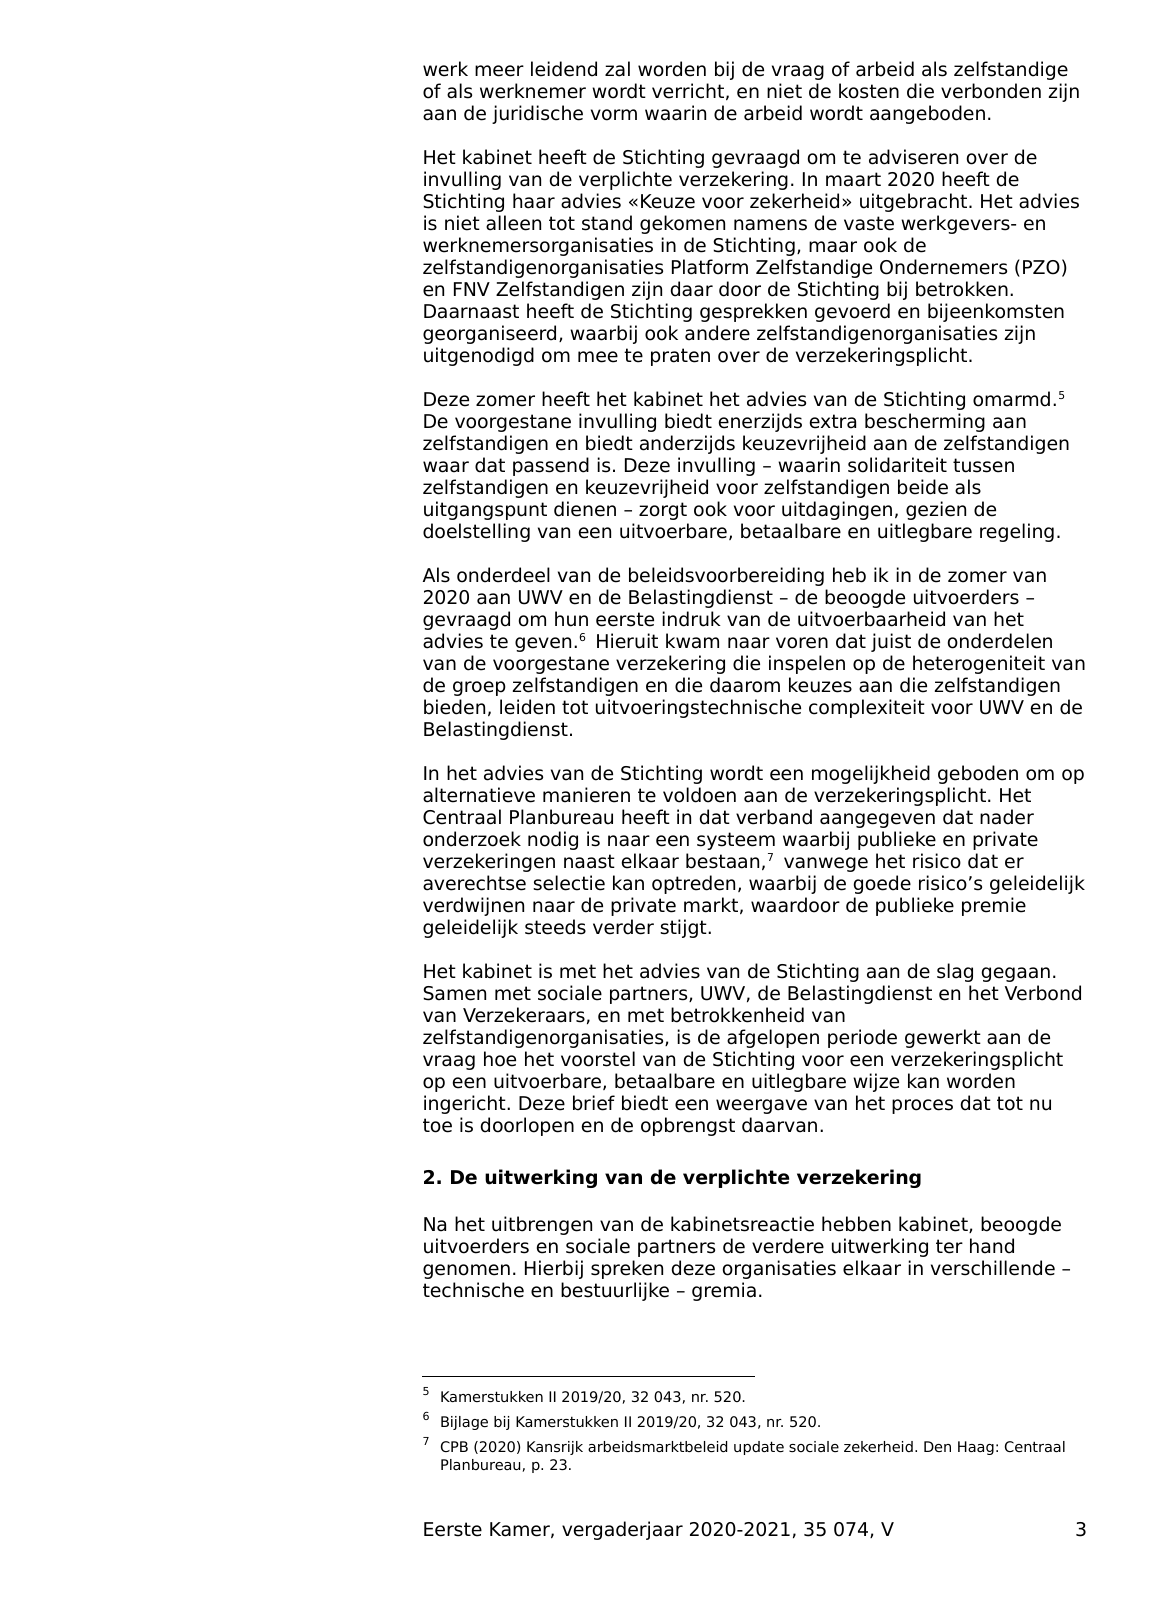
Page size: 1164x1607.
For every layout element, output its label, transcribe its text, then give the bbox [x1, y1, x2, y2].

text CPB (2020) Kansrijk arbeidsmarktbeleid update sociale zekerheid. Den Haag: Centraal Planbureau, p. 23. [422, 1435, 1087, 1474]
text Na het uitbrengen van de kabinetsreactie hebben kabinet, beoogde uitvoerders en sociale partners de verdere uitwerking ter hand genomen. Hierbij spreken deze organisaties elkaar in verschillende – technische en bestuurlijke – gremia. [422, 1214, 1087, 1302]
text Het kabinet is met het advies van de Stichting aan de slag gegaan. Samen met sociale partners, UWV, de Belastingdienst en het Verbond van Verzekeraars, en met betrokkenheid van zelfstandigenorganisaties, is de afgelopen periode gewerkt aan de vraag hoe het voorstel van de Stichting voor een verzekeringsplicht op een uitvoerbare, betaalbare en uitlegbare wijze kan worden ingericht. Deze brief biedt een weergave van het proces dat tot nu toe is doorlopen en de opbrengst daarvan. [422, 961, 1087, 1137]
text In het advies van de Stichting wordt een mogelijkheid geboden om op alternatieve manieren te voldoen aan de verzekeringsplicht. Het Centraal Planbureau heeft in dat verband aangegeven dat nader onderzoek nodig is naar een systeem waarbij publieke en private verzekeringen naast elkaar bestaan, vanwege het risico dat er averechtse selectie kan optreden, waarbij de goede risico’s geleidelijk verdwijnen naar de private markt, waardoor de publieke premie geleidelijk steeds verder stijgt. [422, 763, 1087, 939]
text Bijlage bij Kamerstukken II 2019/20, 32 043, nr. 520. [422, 1410, 1087, 1432]
text Kamerstukken II 2019/20, 32 043, nr. 520. [422, 1385, 1087, 1407]
subtitle 2. De uitwerking van de verplichte verzekering [422, 1167, 1087, 1189]
text werk meer leidend zal worden bij de vraag of arbeid als zelfstandige of als werknemer wordt verricht, en niet de kosten die verbonden zijn aan de juridische vorm waarin de arbeid wordt aangeboden. [422, 59, 1087, 125]
text Deze zomer heeft het kabinet het advies van de Stichting omarmd. De voorgestane invulling biedt enerzijds extra bescherming aan zelfstandigen en biedt anderzijds keuzevrijheid aan de zelfstandigen waar dat passend is. Deze invulling – waarin solidariteit tussen zelfstandigen en keuzevrijheid voor zelfstandigen beide als uitgangspunt dienen – zorgt ook voor uitdagingen, gezien de doelstelling van een uitvoerbare, betaalbare en uitlegbare regeling. [422, 389, 1087, 543]
text Als onderdeel van de beleidsvoorbereiding heb ik in de zomer van 2020 aan UWV en de Belastingdienst – de beoogde uitvoerders – gevraagd om hun eerste indruk van de uitvoerbaarheid van het advies te geven. Hieruit kwam naar voren dat juist de onderdelen van de voorgestane verzekering die inspelen op de heterogeniteit van de groep zelfstandigen en die daarom keuzes aan die zelfstandigen bieden, leiden tot uitvoeringstechnische complexiteit voor UWV en de Belastingdienst. [422, 565, 1087, 741]
text Het kabinet heeft de Stichting gevraagd om te adviseren over de invulling van de verplichte verzekering. In maart 2020 heeft de Stichting haar advies «Keuze voor zekerheid» uitgebracht. Het advies is niet alleen tot stand gekomen namens de vaste werkgevers- en werknemersorganisaties in de Stichting, maar ook de zelfstandigenorganisaties Platform Zelfstandige Ondernemers (PZO) en FNV Zelfstandigen zijn daar door de Stichting bij betrokken. Daarnaast heeft de Stichting gesprekken gevoerd en bijeenkomsten georganiseerd, waarbij ook andere zelfstandigenorganisaties zijn uitgenodigd om mee te praten over de verzekeringsplicht. [422, 147, 1087, 367]
